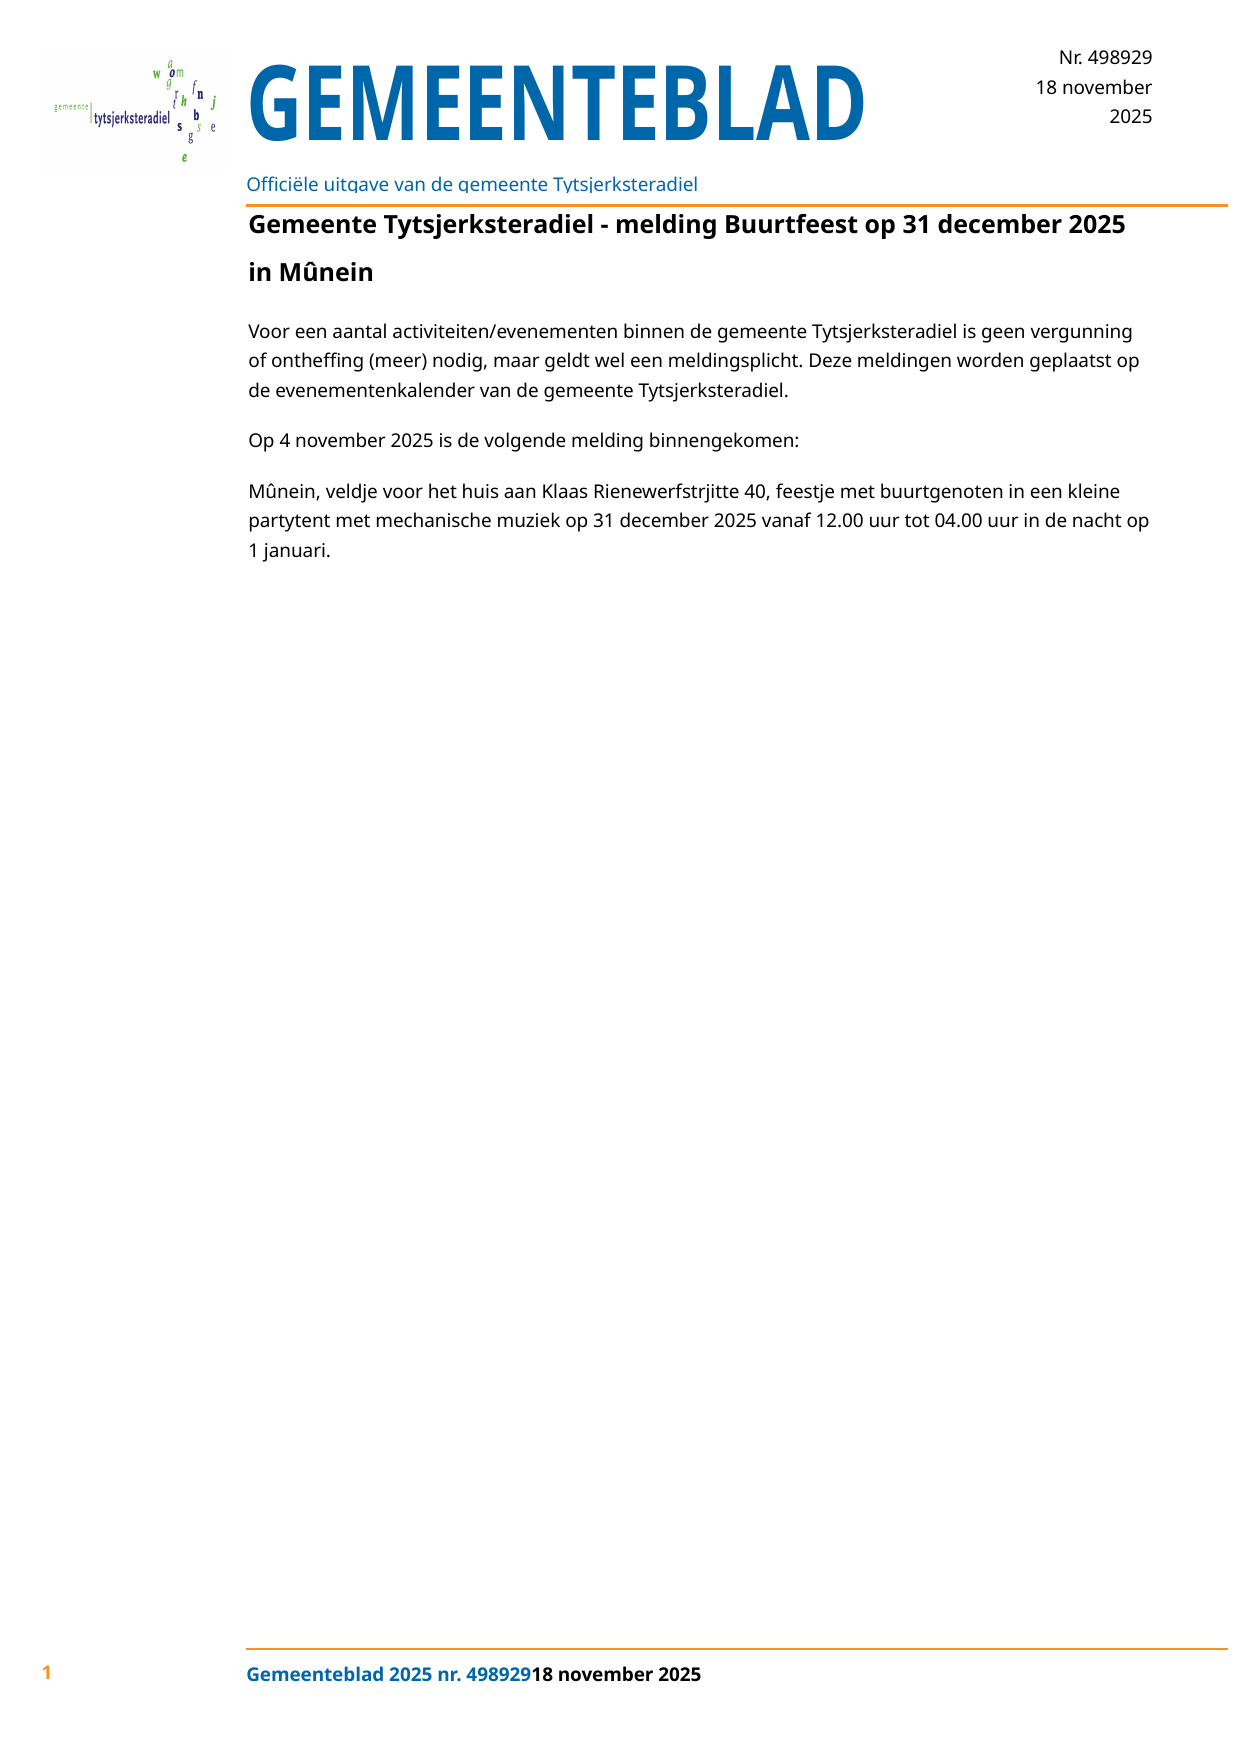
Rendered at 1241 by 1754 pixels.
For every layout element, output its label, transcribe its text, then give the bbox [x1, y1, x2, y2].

text Mûnein, veldje voor het huis aan Klaas Rienewerfstrjitte 40, feestje met buurtgenoten in een kleine partytent met mechanische muziek op 31 december 2025 vanaf 12.00 uur tot 04.00 uur in de nacht op 1 januari. [248, 478, 1152, 563]
text Voor een aantal activiteiten/evenementen binnen de gemeente Tytsjerksteradiel is geen vergunning of ontheffing (meer) nodig, maar geldt wel een meldingsplicht. Deze meldingen worden geplaatst op de evenementenkalender van de gemeente Tytsjerksteradiel. [248, 318, 1152, 403]
text Gemeente Tytsjerksteradiel - melding Buurtfeest op 31 december 2025 in Mûnein [248, 207, 1152, 288]
text Op 4 november 2025 is de volgende melding binnengekomen: [248, 427, 1152, 453]
picture [41, 47, 231, 172]
